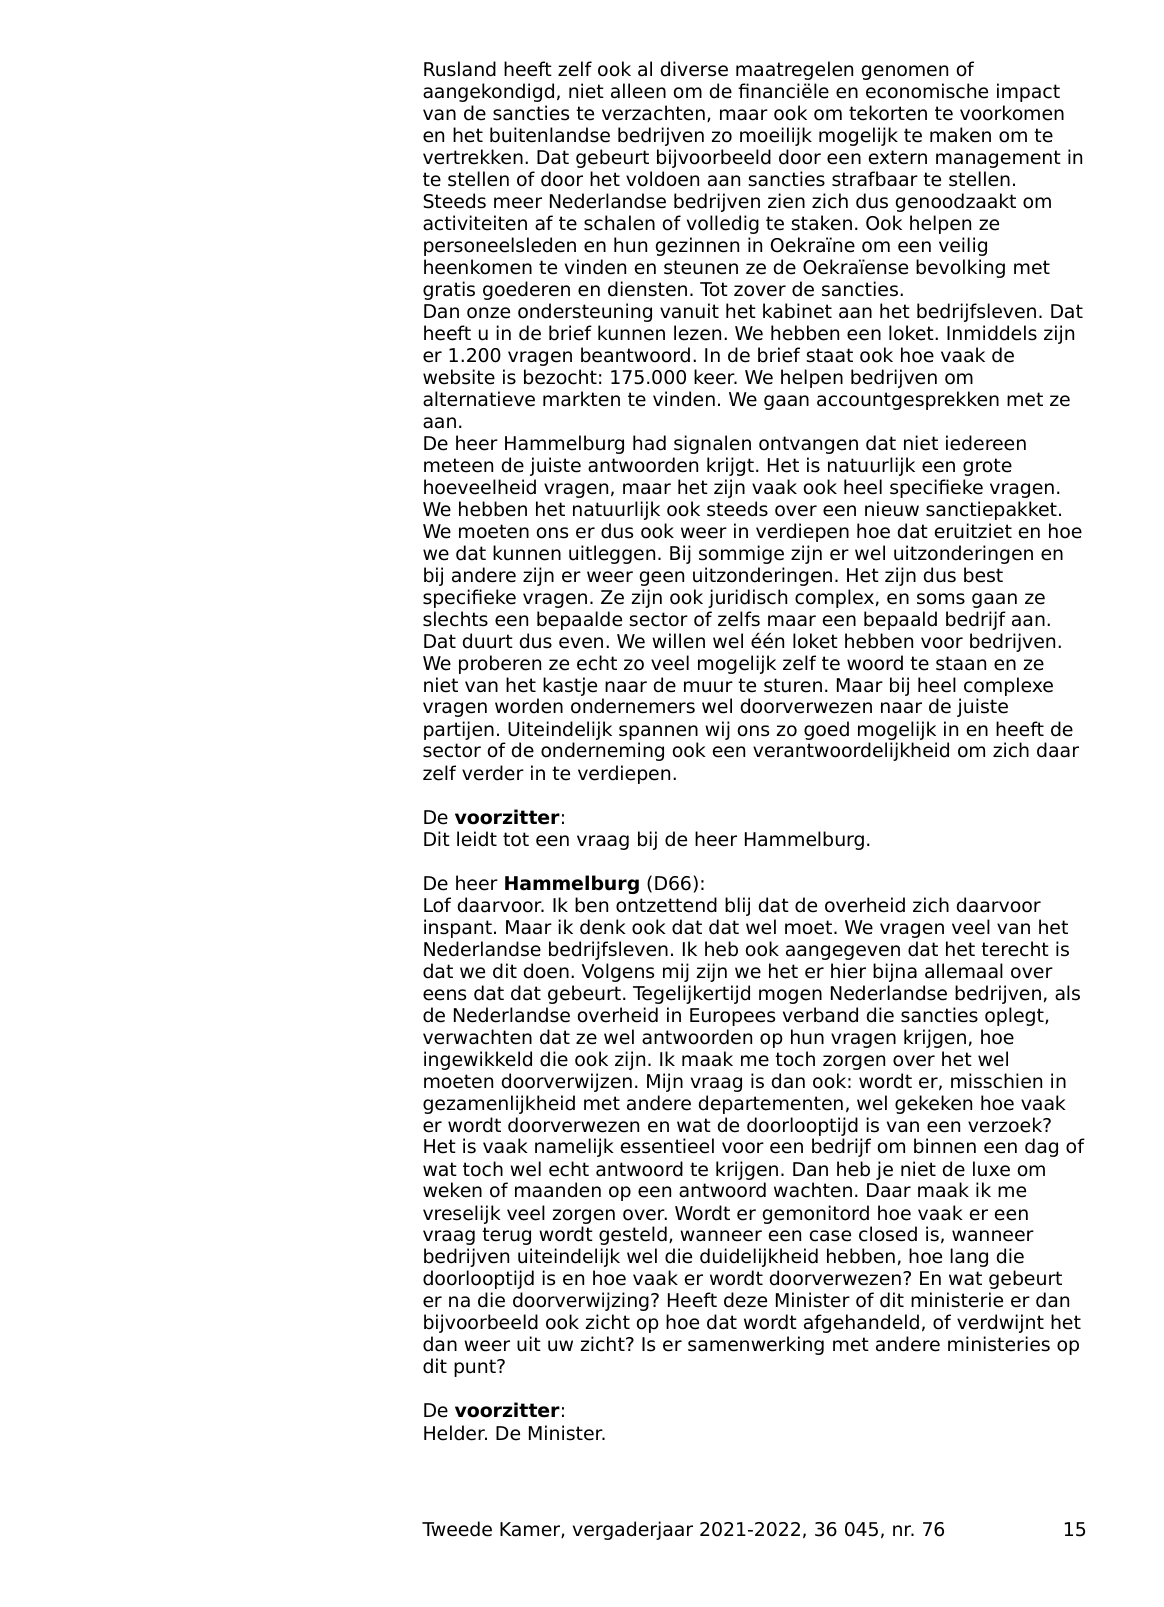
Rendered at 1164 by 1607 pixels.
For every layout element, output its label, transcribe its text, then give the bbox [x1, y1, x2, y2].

text Dan onze ondersteuning vanuit het kabinet aan het bedrijfsleven. Dat heeft u in de brief kunnen lezen. We hebben een loket. Inmiddels zijn er 1.200 vragen beantwoord. In de brief staat ook hoe vaak de website is bezocht: 175.000 keer. We helpen bedrijven om alternatieve markten te vinden. We gaan accountgesprekken met ze aan. [422, 301, 1087, 433]
text De voorzitter: [422, 1400, 1087, 1422]
text De heer Hammelburg had signalen ontvangen dat niet iedereen meteen de juiste antwoorden krijgt. Het is natuurlijk een grote hoeveelheid vragen, maar het zijn vaak ook heel specifieke vragen. We hebben het natuurlijk ook steeds over een nieuw sanctiepakket. We moeten ons er dus ook weer in verdiepen hoe dat eruitziet en hoe we dat kunnen uitleggen. Bij sommige zijn er wel uitzonderingen en bij andere zijn er weer geen uitzonderingen. Het zijn dus best specifieke vragen. Ze zijn ook juridisch complex, en soms gaan ze slechts een bepaalde sector of zelfs maar een bepaald bedrijf aan. Dat duurt dus even. We willen wel één loket hebben voor bedrijven. We proberen ze echt zo veel mogelijk zelf te woord te staan en ze niet van het kastje naar de muur te sturen. Maar bij heel complexe vragen worden ondernemers wel doorverwezen naar de juiste partijen. Uiteindelijk spannen wij ons zo goed mogelijk in en heeft de sector of de onderneming ook een verantwoordelijkheid om zich daar zelf verder in te verdiepen. [422, 433, 1087, 784]
text Rusland heeft zelf ook al diverse maatregelen genomen of aangekondigd, niet alleen om de financiële en economische impact van de sancties te verzachten, maar ook om tekorten te voorkomen en het buitenlandse bedrijven zo moeilijk mogelijk te maken om te vertrekken. Dat gebeurt bijvoorbeeld door een extern management in te stellen of door het voldoen aan sancties strafbaar te stellen. Steeds meer Nederlandse bedrijven zien zich dus genoodzaakt om activiteiten af te schalen of volledig te staken. Ook helpen ze personeelsleden en hun gezinnen in Oekraïne om een veilig heenkomen te vinden en steunen ze de Oekraïense bevolking met gratis goederen en diensten. Tot zover de sancties. [422, 59, 1087, 301]
text Dit leidt tot een vraag bij de heer Hammelburg. [422, 828, 1087, 851]
text Helder. De Minister. [422, 1422, 1087, 1444]
text De heer Hammelburg (D66): [422, 873, 1087, 895]
text Lof daarvoor. Ik ben ontzettend blij dat de overheid zich daarvoor inspant. Maar ik denk ook dat dat wel moet. We vragen veel van het Nederlandse bedrijfsleven. Ik heb ook aangegeven dat het terecht is dat we dit doen. Volgens mij zijn we het er hier bijna allemaal over eens dat dat gebeurt. Tegelijkertijd mogen Nederlandse bedrijven, als de Nederlandse overheid in Europees verband die sancties oplegt, verwachten dat ze wel antwoorden op hun vragen krijgen, hoe ingewikkeld die ook zijn. Ik maak me toch zorgen over het wel moeten doorverwijzen. Mijn vraag is dan ook: wordt er, misschien in gezamenlijkheid met andere departementen, wel gekeken hoe vaak er wordt doorverwezen en wat de doorlooptijd is van een verzoek? Het is vaak namelijk essentieel voor een bedrijf om binnen een dag of wat toch wel echt antwoord te krijgen. Dan heb je niet de luxe om weken of maanden op een antwoord wachten. Daar maak ik me vreselijk veel zorgen over. Wordt er gemonitord hoe vaak er een vraag terug wordt gesteld, wanneer een case closed is, wanneer bedrijven uiteindelijk wel die duidelijkheid hebben, hoe lang die doorlooptijd is en hoe vaak er wordt doorverwezen? En wat gebeurt er na die doorverwijzing? Heeft deze Minister of dit ministerie er dan bijvoorbeeld ook zicht op hoe dat wordt afgehandeld, of verdwijnt het dan weer uit uw zicht? Is er samenwerking met andere ministeries op dit punt? [422, 895, 1087, 1378]
text De voorzitter: [422, 807, 1087, 828]
